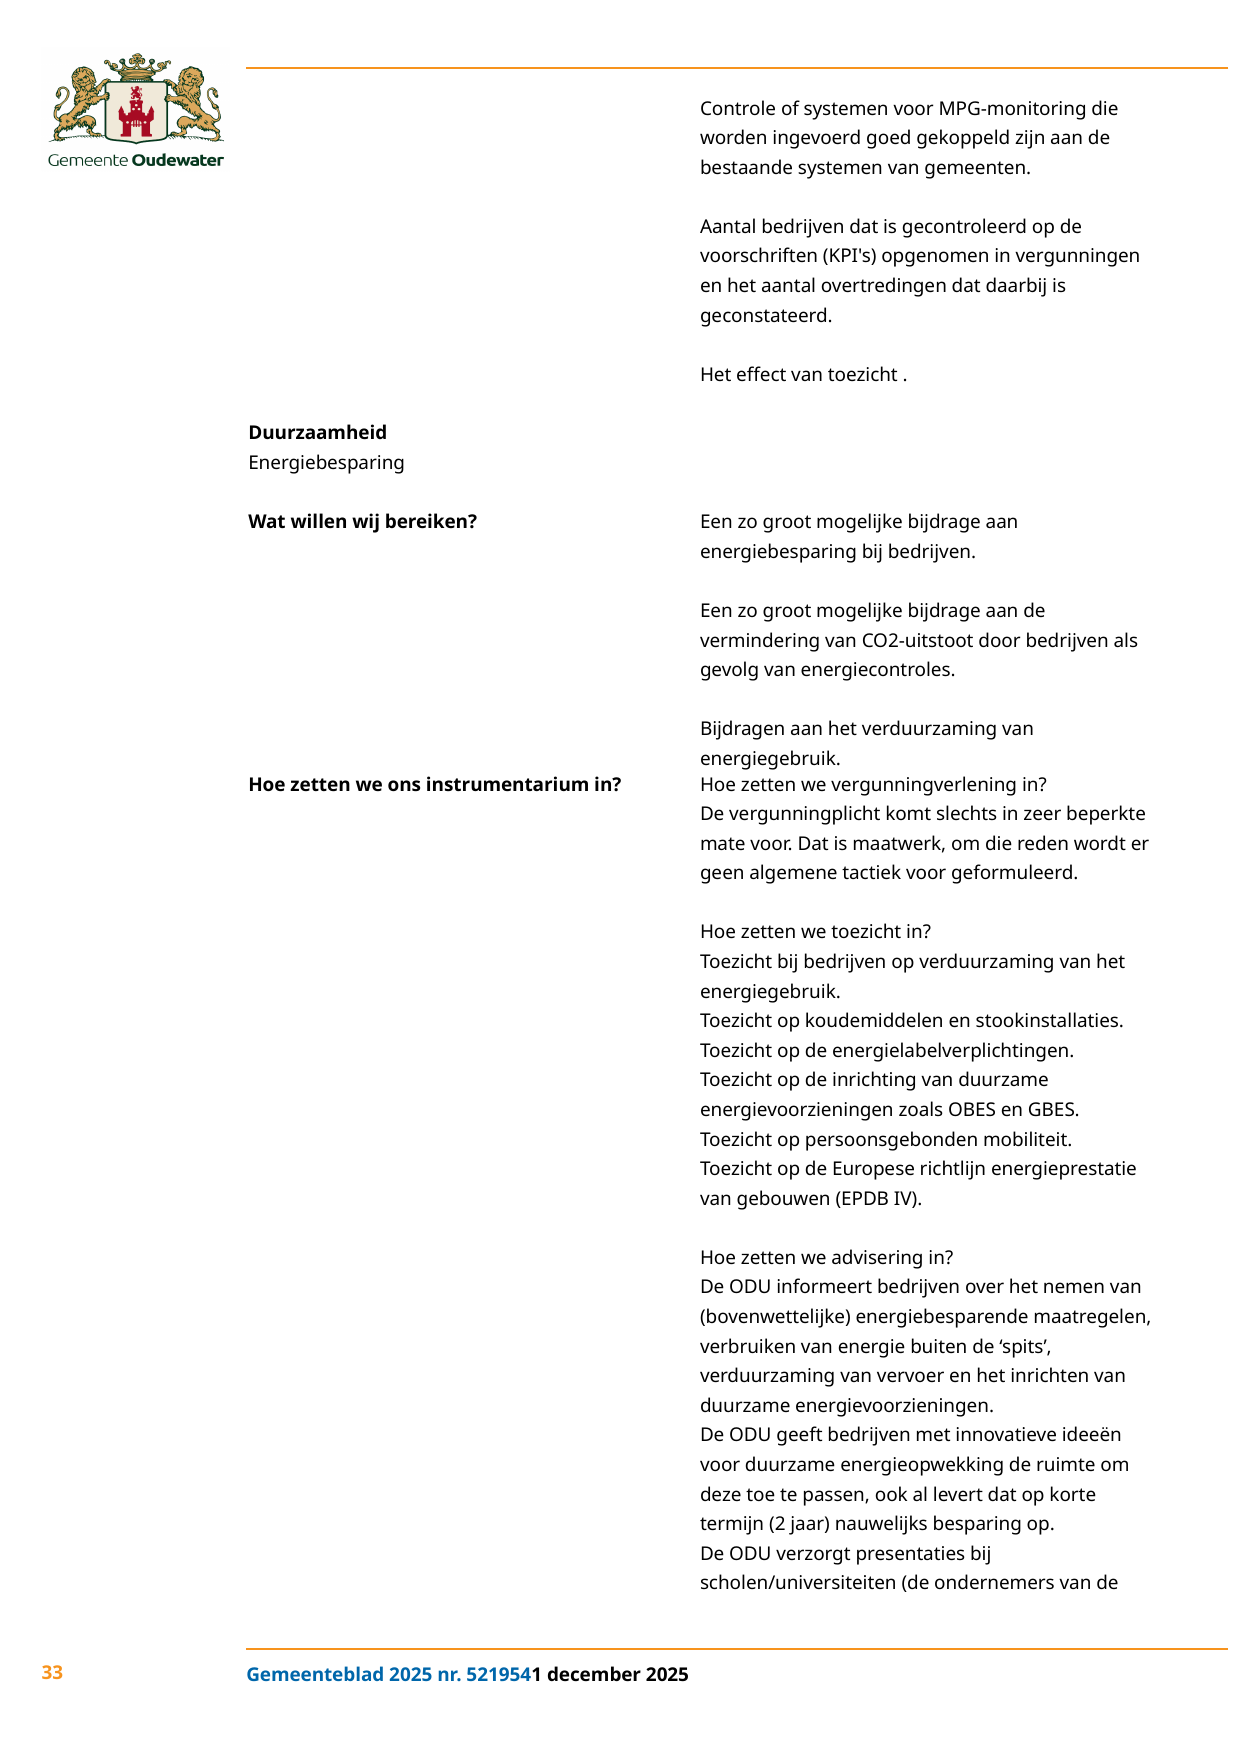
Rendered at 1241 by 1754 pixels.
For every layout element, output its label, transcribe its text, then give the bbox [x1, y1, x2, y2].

text Energiebesparing [248, 449, 1152, 475]
text Duurzaamheid [248, 419, 1152, 445]
table_header Wat willen wij bereiken? [248, 509, 700, 771]
table_header Een zo groot mogelijke bijdrage aan energiebesparing bij bedrijven. Een zo groot mogelijke bijdrage aan de vermindering van CO2-uitstoot door bedrijven als gevolg van energiecontroles. Bijdragen aan het verduurzaming van energiegebruik. [700, 509, 1152, 771]
table_cell Hoe zetten we ons instrumentarium in? [248, 771, 700, 1595]
table_cell Controle of systemen voor MPG-monitoring die worden ingevoerd goed gekoppeld zijn aan de bestaande systemen van gemeenten. Aantal bedrijven dat is gecontroleerd op de voorschriften (KPI's) opgenomen in vergunningen en het aantal overtredingen dat daarbij is geconstateerd. Het effect van toezicht . [700, 95, 1152, 387]
table_cell Hoe zetten we vergunningverlening in? De vergunningplicht komt slechts in zeer beperkte mate voor. Dat is maatwerk, om die reden wordt er geen algemene tactiek voor geformuleerd. Hoe zetten we toezicht in? Toezicht bij bedrijven op verduurzaming van het energiegebruik. Toezicht op koudemiddelen en stookinstallaties. Toezicht op de energielabelverplichtingen. Toezicht op de inrichting van duurzame energievoorzieningen zoals OBES en GBES. Toezicht op persoonsgebonden mobiliteit. Toezicht op de Europese richtlijn energieprestatie van gebouwen (EPDB IV). Hoe zetten we advisering in? De ODU informeert bedrijven over het nemen van (bovenwettelijke) energiebesparende maatregelen, verbruiken van energie buiten de ‘spits’, verduurzaming van vervoer en het inrichten van duurzame energievoorzieningen. De ODU geeft bedrijven met innovatieve ideeën voor duurzame energieopwekking de ruimte om deze toe te passen, ook al levert dat op korte termijn (2 jaar) nauwelijks besparing op. De ODU verzorgt presentaties bij scholen/universiteiten (de ondernemers van de [700, 771, 1152, 1595]
table_cell [248, 95, 700, 387]
picture [41, 47, 231, 172]
